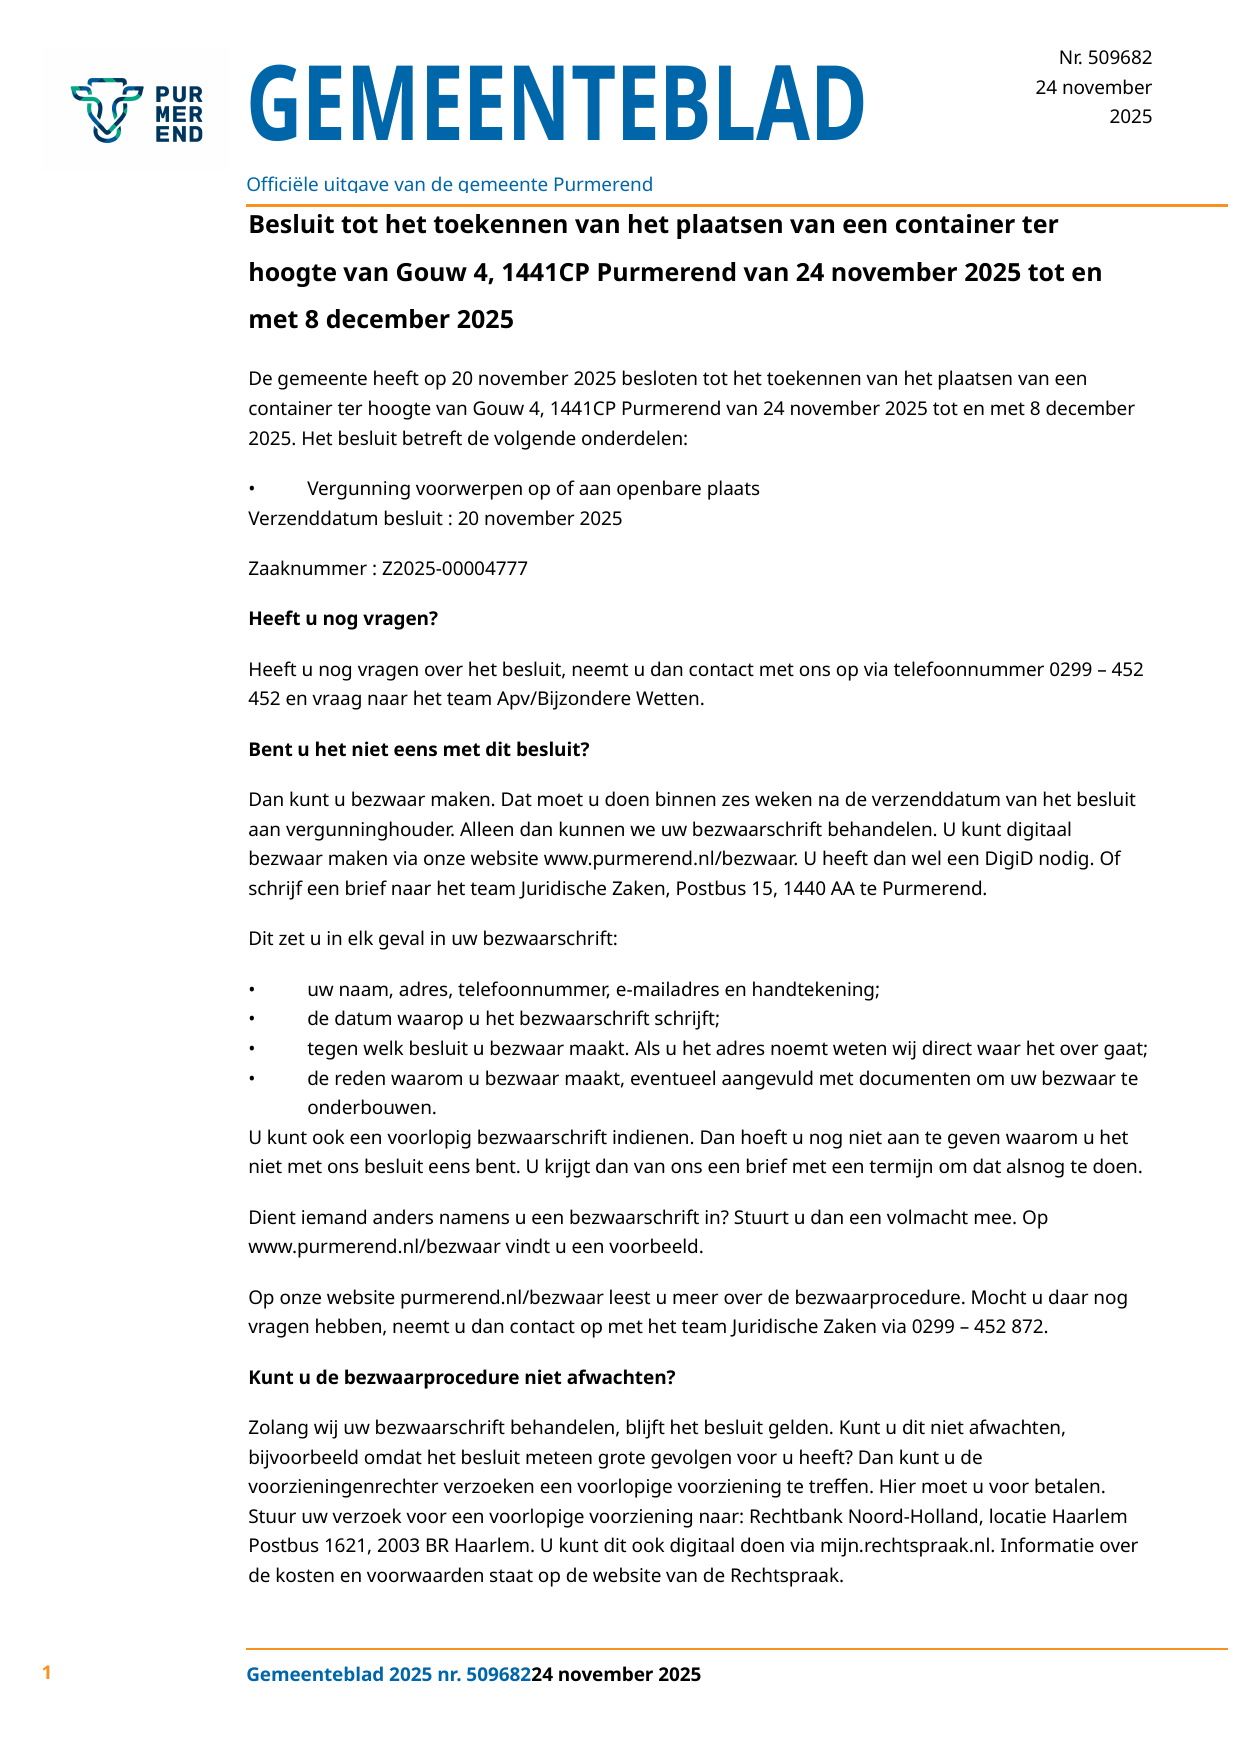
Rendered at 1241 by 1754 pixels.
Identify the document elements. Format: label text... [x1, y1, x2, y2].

text Bent u het niet eens met dit besluit? [248, 736, 1152, 762]
text Kunt u de bezwaarprocedure niet afwachten? [248, 1364, 1152, 1389]
picture [41, 47, 231, 172]
text De gemeente heeft op 20 november 2025 besloten tot het toekennen van het plaatsen van een container ter hoogte van Gouw 4, 1441CP Purmerend van 24 november 2025 tot en met 8 december 2025. Het besluit betreft de volgende onderdelen: [248, 366, 1152, 450]
list uw naam, adres, telefoonnummer, e-mailadres en handtekening; [248, 976, 1152, 1002]
text Dan kunt u bezwaar maken. Dat moet u doen binnen zes weken na de verzenddatum van het besluit aan vergunninghouder. Alleen dan kunnen we uw bezwaarschrift behandelen. U kunt digitaal bezwaar maken via onze website www.purmerend.nl/bezwaar. U heeft dan wel een DigiD nodig. Of schrijf een brief naar het team Juridische Zaken, Postbus 15, 1440 AA te Purmerend. [248, 786, 1152, 901]
text Dit zet u in elk geval in uw bezwaarschrift: [248, 926, 1152, 951]
list de reden waarom u bezwaar maakt, eventueel aangevuld met documenten om uw bezwaar te onderbouwen. [248, 1065, 1152, 1120]
text Dient iemand anders namens u een bezwaarschrift in? Stuurt u dan een volmacht mee. Op www.purmerend.nl/bezwaar vindt u een voorbeeld. [248, 1204, 1152, 1259]
list tegen welk besluit u bezwaar maakt. Als u het adres noemt weten wij direct waar het over gaat; [248, 1035, 1152, 1061]
list Vergunning voorwerpen op of aan openbare plaats [248, 475, 1152, 501]
text Heeft u nog vragen over het besluit, neemt u dan contact met ons op via telefoonnummer 0299 – 452 452 en vraag naar het team Apv/Bijzondere Wetten. [248, 656, 1152, 711]
text U kunt ook een voorlopig bezwaarschrift indienen. Dan hoeft u nog niet aan te geven waarom u het niet met ons besluit eens bent. U krijgt dan van ons een brief met een termijn om dat alsnog te doen. [248, 1124, 1152, 1179]
text Op onze website purmerend.nl/bezwaar leest u meer over de bezwaarprocedure. Mocht u daar nog vragen hebben, neemt u dan contact op met het team Juridische Zaken via 0299 – 452 872. [248, 1284, 1152, 1339]
text Verzenddatum besluit : 20 november 2025 [248, 505, 1152, 530]
text Heeft u nog vragen? [248, 606, 1152, 631]
list de datum waarop u het bezwaarschrift schrijft; [248, 1006, 1152, 1031]
text Zolang wij uw bezwaarschrift behandelen, blijft het besluit gelden. Kunt u dit niet afwachten, bijvoorbeeld omdat het besluit meteen grote gevolgen voor u heeft? Dan kunt u de voorzieningenrechter verzoeken een voorlopige voorziening te treffen. Hier moet u voor betalen. Stuur uw verzoek voor een voorlopige voorziening naar: Rechtbank Noord-Holland, locatie Haarlem Postbus 1621, 2003 BR Haarlem. U kunt dit ook digitaal doen via mijn.rechtspraak.nl. Informatie over de kosten en voorwaarden staat op de website van de Rechtspraak. [248, 1414, 1152, 1588]
text Zaaknummer : Z2025-00004777 [248, 555, 1152, 581]
text Besluit tot het toekennen van het plaatsen van een container ter hoogte van Gouw 4, 1441CP Purmerend van 24 november 2025 tot en met 8 december 2025 [248, 207, 1152, 336]
